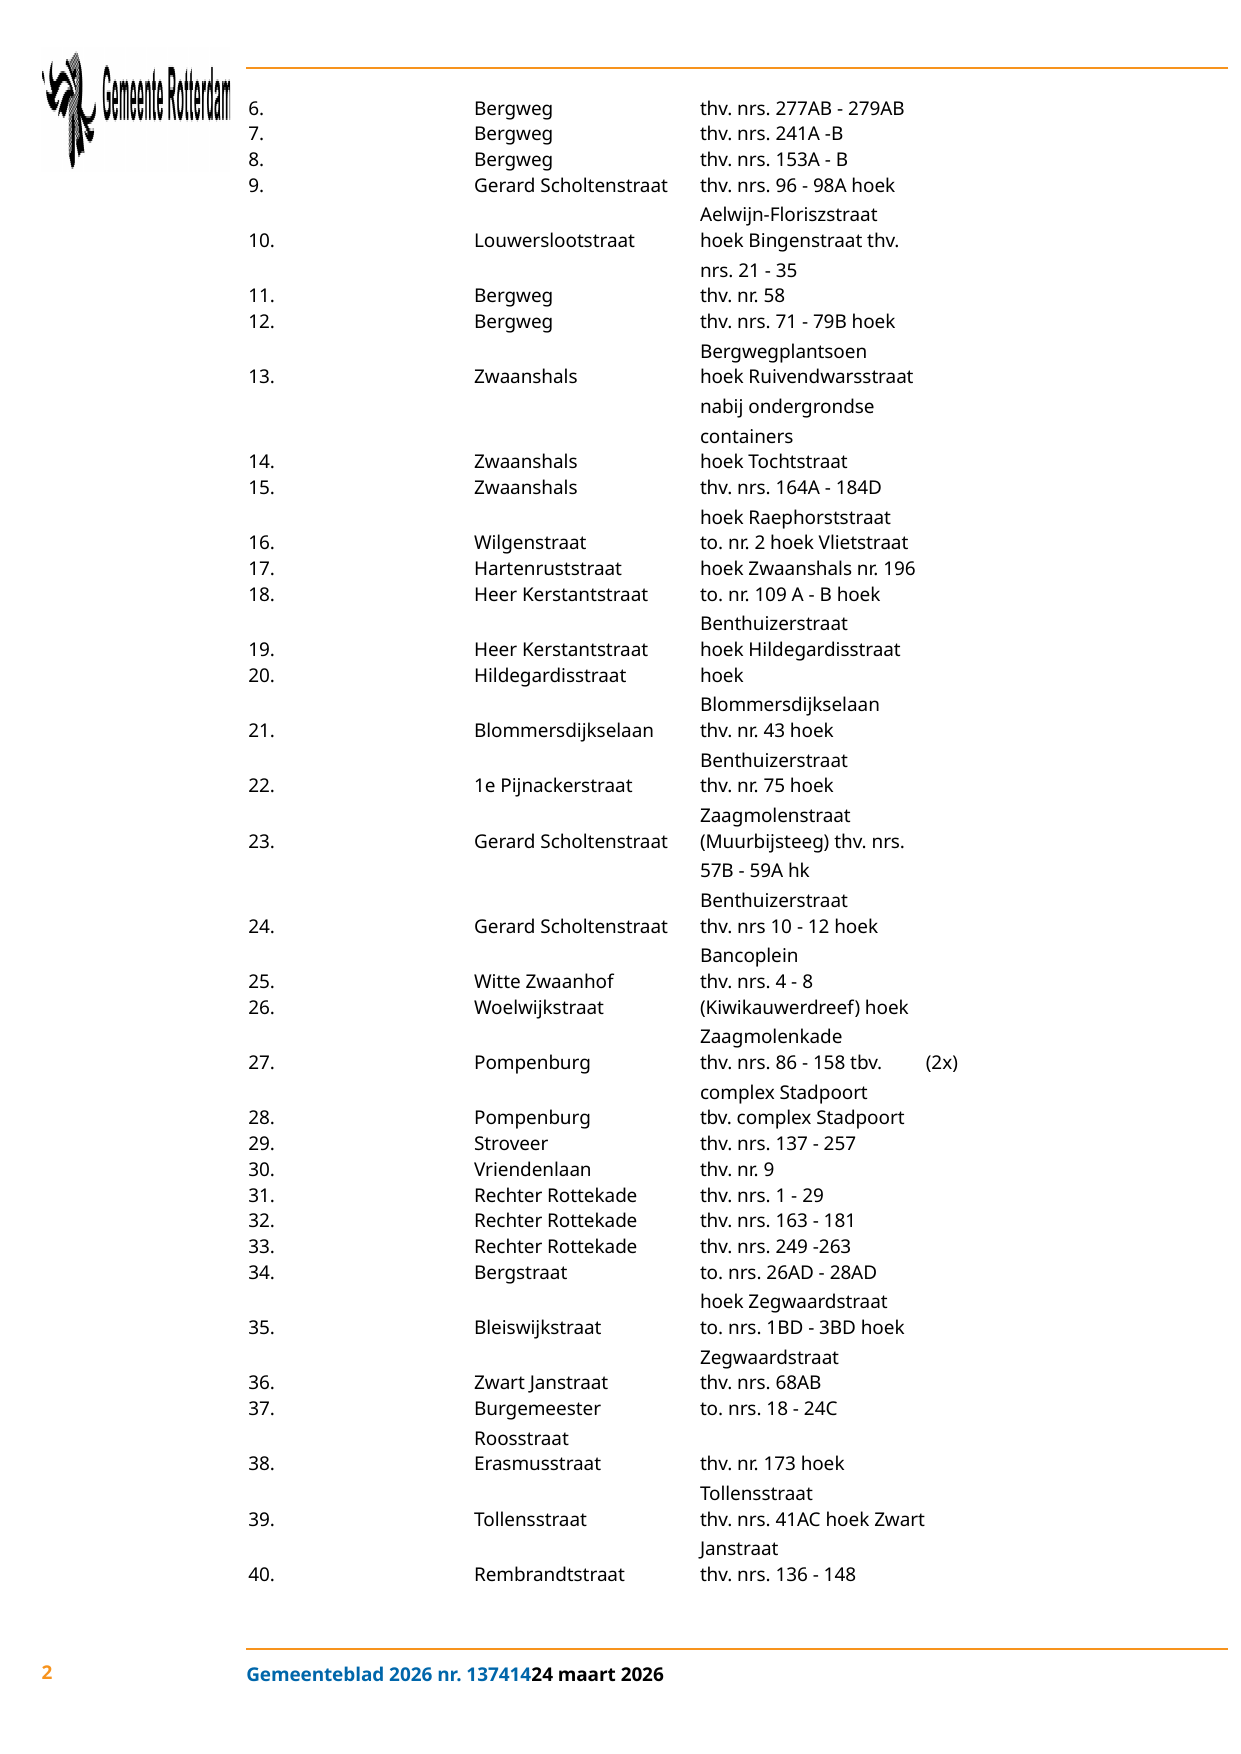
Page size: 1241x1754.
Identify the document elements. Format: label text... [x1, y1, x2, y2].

table_cell 37. [248, 1395, 474, 1451]
table_cell to. nrs. 26AD - 28AD hoek Zegwaardstraat [700, 1259, 926, 1314]
table_cell thv. nr. 43 hoek Benthuizerstraat [700, 718, 926, 773]
table_cell 40. [248, 1561, 474, 1587]
table_cell thv. nrs. 164A - 184D hoek Raephorststraat [700, 474, 926, 529]
table_cell Zwart Janstraat [474, 1370, 700, 1395]
table_cell [926, 968, 1152, 994]
table_cell 14. [248, 449, 474, 474]
table_cell Gerard Scholtenstraat [474, 172, 700, 227]
table_cell Blommersdijkselaan [474, 718, 700, 773]
table_cell 19. [248, 636, 474, 662]
table_cell 34. [248, 1259, 474, 1314]
table_cell to. nrs. 1BD - 3BD hoek Zegwaardstraat [700, 1314, 926, 1369]
table_cell Bergstraat [474, 1259, 700, 1314]
table_cell 28. [248, 1105, 474, 1130]
table_cell 12. [248, 308, 474, 364]
table_cell 21. [248, 718, 474, 773]
table_cell 10. [248, 227, 474, 283]
table_cell Rembrandtstraat [474, 1561, 700, 1587]
table_cell to. nr. 109 A - B hoek Benthuizerstraat [700, 581, 926, 636]
table_cell hoek Tochtstraat [700, 449, 926, 474]
table_cell [926, 1233, 1152, 1259]
table_cell thv. nrs. 1 - 29 [700, 1182, 926, 1207]
table_cell [926, 1395, 1152, 1451]
table_cell thv. nr. 58 [700, 283, 926, 308]
table_cell thv. nr. 9 [700, 1156, 926, 1182]
table_cell 39. [248, 1506, 474, 1561]
table_cell [926, 364, 1152, 448]
table_cell [926, 474, 1152, 529]
table_cell Zwaanshals [474, 449, 700, 474]
table_cell 23. [248, 828, 474, 913]
table_cell hoek Bingenstraat thv. nrs. 21 - 35 [700, 227, 926, 283]
table_cell [926, 718, 1152, 773]
table_cell [926, 1259, 1152, 1314]
table_cell 6. [248, 95, 474, 121]
table_cell Hartenruststraat [474, 555, 700, 581]
table_cell [926, 662, 1152, 717]
table_cell [926, 994, 1152, 1049]
table_cell Bleiswijkstraat [474, 1314, 700, 1369]
table_cell Heer Kerstantstraat [474, 636, 700, 662]
table_cell 30. [248, 1156, 474, 1182]
table_cell thv. nr. 173 hoek Tollensstraat [700, 1451, 926, 1506]
table_cell Gerard Scholtenstraat [474, 913, 700, 968]
table_cell [926, 1314, 1152, 1369]
table_cell thv. nrs. 4 - 8 [700, 968, 926, 994]
table_cell [926, 913, 1152, 968]
table_cell [926, 581, 1152, 636]
table_cell thv. nrs. 96 - 98A hoek Aelwijn-Floriszstraat [700, 172, 926, 227]
table_cell [926, 95, 1152, 121]
table_cell 17. [248, 555, 474, 581]
table_cell 29. [248, 1130, 474, 1156]
table_cell Bergweg [474, 95, 700, 121]
table_cell [926, 1130, 1152, 1156]
table_cell thv. nrs. 137 - 257 [700, 1130, 926, 1156]
table_cell Bergweg [474, 283, 700, 308]
table_cell [926, 449, 1152, 474]
table_cell Bergweg [474, 308, 700, 364]
table_cell 36. [248, 1370, 474, 1395]
table_cell Witte Zwaanhof [474, 968, 700, 994]
table_cell Erasmusstraat [474, 1451, 700, 1506]
table_cell Rechter Rottekade [474, 1233, 700, 1259]
table_cell [926, 636, 1152, 662]
table_cell thv. nrs. 153A - B [700, 146, 926, 172]
table_cell Vriendenlaan [474, 1156, 700, 1182]
table_cell (Kiwikauwerdreef) hoek Zaagmolenkade [700, 994, 926, 1049]
table_cell [926, 308, 1152, 364]
table_cell Louwerslootstraat [474, 227, 700, 283]
table_cell 20. [248, 662, 474, 717]
table_cell [926, 1451, 1152, 1506]
table_cell 31. [248, 1182, 474, 1207]
table_cell thv. nrs. 136 - 148 [700, 1561, 926, 1587]
picture [41, 47, 231, 172]
table_cell Stroveer [474, 1130, 700, 1156]
table_cell 33. [248, 1233, 474, 1259]
table_cell (2x) [926, 1049, 1152, 1104]
table_cell thv. nr. 75 hoek Zaagmolenstraat [700, 773, 926, 828]
table_cell 24. [248, 913, 474, 968]
table_cell [926, 1156, 1152, 1182]
table_cell tbv. complex Stadpoort [700, 1105, 926, 1130]
table_cell Hildegardisstraat [474, 662, 700, 717]
table_cell to. nrs. 18 - 24C [700, 1395, 926, 1451]
table_cell [926, 1506, 1152, 1561]
table_cell [926, 1561, 1152, 1587]
table_cell Bergweg [474, 121, 700, 146]
table_cell thv. nrs. 163 - 181 [700, 1208, 926, 1233]
table_cell Zwaanshals [474, 364, 700, 448]
table_cell hoek Zwaanshals nr. 196 [700, 555, 926, 581]
table_cell 7. [248, 121, 474, 146]
table_cell [926, 773, 1152, 828]
table_cell thv. nrs. 241A -B [700, 121, 926, 146]
table_cell [926, 530, 1152, 555]
table_cell Rechter Rottekade [474, 1208, 700, 1233]
table_cell [926, 1370, 1152, 1395]
table_cell 38. [248, 1451, 474, 1506]
table_cell Zwaanshals [474, 474, 700, 529]
table_cell 26. [248, 994, 474, 1049]
table_cell thv. nrs. 277AB - 279AB [700, 95, 926, 121]
table_cell 16. [248, 530, 474, 555]
table_cell 8. [248, 146, 474, 172]
table_cell 9. [248, 172, 474, 227]
table_cell 1e Pijnackerstraat [474, 773, 700, 828]
table_cell [926, 555, 1152, 581]
table_cell hoek Blommersdijkselaan [700, 662, 926, 717]
table_cell Heer Kerstantstraat [474, 581, 700, 636]
table_cell 27. [248, 1049, 474, 1104]
table_cell thv. nrs 10 - 12 hoek Bancoplein [700, 913, 926, 968]
table_cell [926, 828, 1152, 913]
table_cell [926, 146, 1152, 172]
table_cell thv. nrs. 249 -263 [700, 1233, 926, 1259]
table_cell Pompenburg [474, 1049, 700, 1104]
table_cell 13. [248, 364, 474, 448]
table_cell [926, 1182, 1152, 1207]
table_cell [926, 1208, 1152, 1233]
table_cell hoek Hildegardisstraat [700, 636, 926, 662]
table_cell [926, 172, 1152, 227]
table_cell Tollensstraat [474, 1506, 700, 1561]
table_cell Woelwijkstraat [474, 994, 700, 1049]
table_cell Bergweg [474, 146, 700, 172]
table_cell thv. nrs. 86 - 158 tbv. complex Stadpoort [700, 1049, 926, 1104]
table_cell 32. [248, 1208, 474, 1233]
table_cell Pompenburg [474, 1105, 700, 1130]
table_cell 25. [248, 968, 474, 994]
table_cell Burgemeester Roosstraat [474, 1395, 700, 1451]
table_cell [926, 283, 1152, 308]
table_cell thv. nrs. 71 - 79B hoek Bergwegplantsoen [700, 308, 926, 364]
table_cell Gerard Scholtenstraat [474, 828, 700, 913]
table_cell [926, 1105, 1152, 1130]
table_cell thv. nrs. 68AB [700, 1370, 926, 1395]
table_cell Rechter Rottekade [474, 1182, 700, 1207]
table_cell hoek Ruivendwarsstraat nabij ondergrondse containers [700, 364, 926, 448]
table_cell thv. nrs. 41AC hoek Zwart Janstraat [700, 1506, 926, 1561]
table_cell 15. [248, 474, 474, 529]
table_cell 11. [248, 283, 474, 308]
table_cell 18. [248, 581, 474, 636]
table_cell Wilgenstraat [474, 530, 700, 555]
table_cell to. nr. 2 hoek Vlietstraat [700, 530, 926, 555]
table_cell [926, 121, 1152, 146]
table_cell 22. [248, 773, 474, 828]
table_cell 35. [248, 1314, 474, 1369]
table_cell [926, 227, 1152, 283]
table_cell (Muurbijsteeg) thv. nrs. 57B - 59A hk Benthuizerstraat [700, 828, 926, 913]
